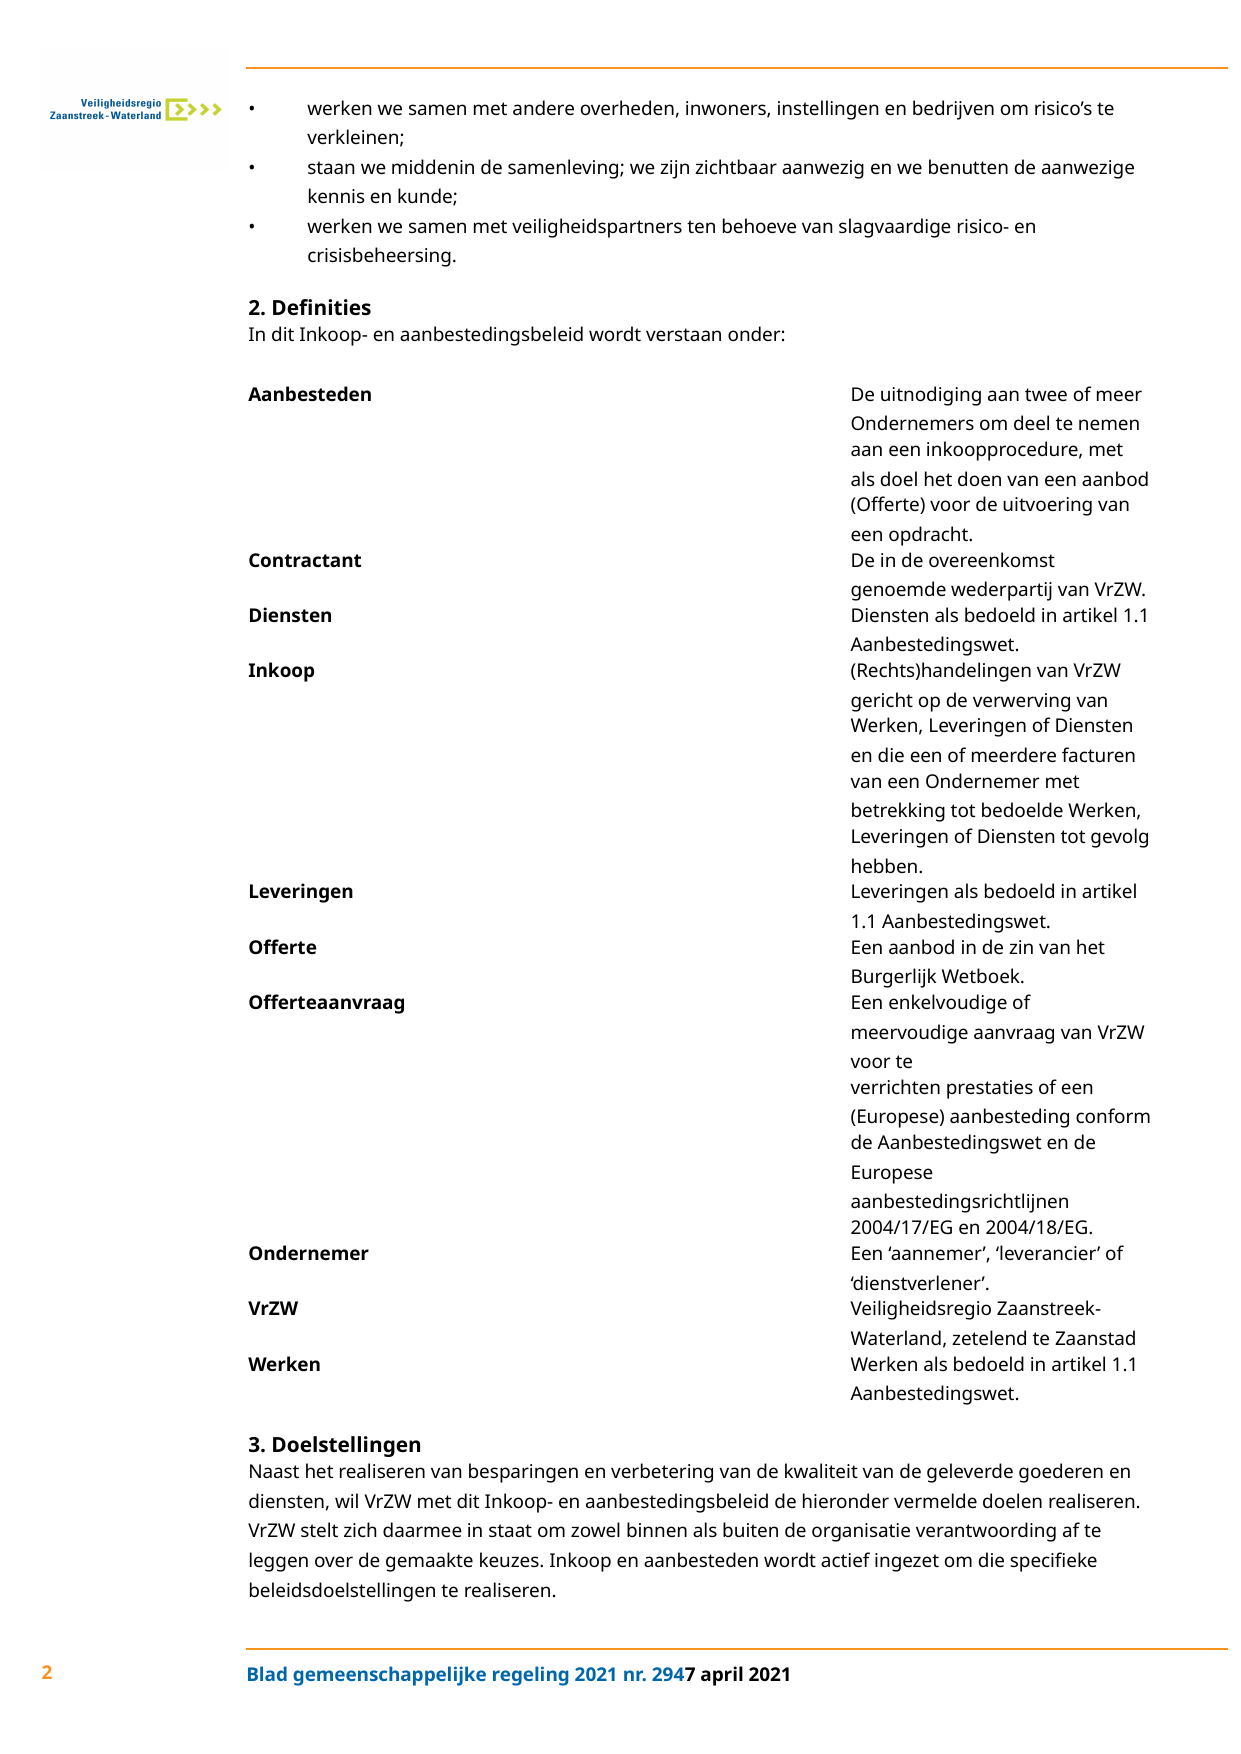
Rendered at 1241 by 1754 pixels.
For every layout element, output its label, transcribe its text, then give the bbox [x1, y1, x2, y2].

table_cell Werken, Leveringen of Diensten en die een of meerdere facturen [850, 713, 1152, 768]
table_cell [549, 602, 850, 657]
table_cell Veiligheidsregio Zaanstreek-Waterland, zetelend te Zaanstad [850, 1295, 1152, 1351]
table_cell Offerteaanvraag [248, 989, 549, 1074]
table_cell [549, 1130, 850, 1214]
table_cell Leveringen als bedoeld in artikel 1.1 Aanbestedingswet. [850, 879, 1152, 934]
table_cell [248, 713, 549, 768]
table_cell [549, 768, 850, 823]
table_header [549, 381, 850, 436]
table_cell [248, 1074, 549, 1129]
table_cell [549, 1351, 850, 1406]
table_cell Diensten [248, 602, 549, 657]
table_cell [248, 768, 549, 823]
table_cell Een ‘aannemer’, ‘leverancier’ of ‘dienstverlener’. [850, 1240, 1152, 1295]
text 3. Doelstellingen [248, 1430, 1152, 1458]
table_cell [248, 823, 549, 879]
table_header De uitnodiging aan twee of meer Ondernemers om deel te nemen [850, 381, 1152, 436]
table_cell verrichten prestaties of een (Europese) aanbesteding conform [850, 1074, 1152, 1129]
table_cell Ondernemer [248, 1240, 549, 1295]
table_cell 2004/17/EG en 2004/18/EG. [850, 1214, 1152, 1240]
table_cell [549, 823, 850, 879]
table_cell [248, 491, 549, 547]
table_cell [549, 1295, 850, 1351]
table_cell Werken als bedoeld in artikel 1.1 Aanbestedingswet. [850, 1351, 1152, 1406]
table_cell Een enkelvoudige of meervoudige aanvraag van VrZW voor te [850, 989, 1152, 1074]
table_cell [549, 713, 850, 768]
table_cell Inkoop [248, 658, 549, 713]
picture [41, 47, 231, 172]
table_cell De in de overeenkomst genoemde wederpartij van VrZW. [850, 547, 1152, 602]
table_cell [549, 989, 850, 1074]
table_cell Offerte [248, 934, 549, 989]
text 2. Definities [248, 293, 1152, 322]
table_cell Leveringen [248, 879, 549, 934]
table_cell VrZW [248, 1295, 549, 1351]
table_cell [549, 1214, 850, 1240]
table_cell [549, 491, 850, 547]
list staan we middenin de samenleving; we zijn zichtbaar aanwezig en we benutten de aanwezige kennis en kunde; [248, 154, 1152, 209]
table_cell de Aanbestedingswet en de Europese aanbestedingsrichtlijnen [850, 1130, 1152, 1214]
text In dit Inkoop- en aanbestedingsbeleid wordt verstaan onder: [248, 322, 1152, 347]
table_cell van een Ondernemer met betrekking tot bedoelde Werken, [850, 768, 1152, 823]
table_cell [248, 1214, 549, 1240]
table_cell [248, 1130, 549, 1214]
table_cell Leveringen of Diensten tot gevolg hebben. [850, 823, 1152, 879]
table_cell [549, 547, 850, 602]
table_cell Diensten als bedoeld in artikel 1.1 Aanbestedingswet. [850, 602, 1152, 657]
table_cell [248, 436, 549, 491]
table_cell Werken [248, 1351, 549, 1406]
table_header Aanbesteden [248, 381, 549, 436]
text Naast het realiseren van besparingen en verbetering van de kwaliteit van de geleverde goederen en diensten, wil VrZW met dit Inkoop- en aanbestedingsbeleid de hieronder vermelde doelen realiseren. VrZW stelt zich daarmee in staat om zowel binnen als buiten de organisatie verantwoording af te leggen over de gemaakte keuzes. Inkoop en aanbesteden wordt actief ingezet om die specifieke beleidsdoelstellingen te realiseren. [248, 1458, 1152, 1603]
table_cell [549, 934, 850, 989]
table_cell [549, 879, 850, 934]
table_cell [549, 658, 850, 713]
table_cell Contractant [248, 547, 549, 602]
list werken we samen met veiligheidspartners ten behoeve van slagvaardige risico- en crisisbeheersing. [248, 213, 1152, 268]
table_cell (Rechts)handelingen van VrZW gericht op de verwerving van [850, 658, 1152, 713]
table_cell [549, 436, 850, 491]
table_cell [549, 1240, 850, 1295]
table_cell aan een inkoopprocedure, met als doel het doen van een aanbod [850, 436, 1152, 491]
list werken we samen met andere overheden, inwoners, instellingen en bedrijven om risico’s te verkleinen; [248, 95, 1152, 150]
table_cell [549, 1074, 850, 1129]
table_cell (Offerte) voor de uitvoering van een opdracht. [850, 491, 1152, 547]
table_cell Een aanbod in de zin van het Burgerlijk Wetboek. [850, 934, 1152, 989]
